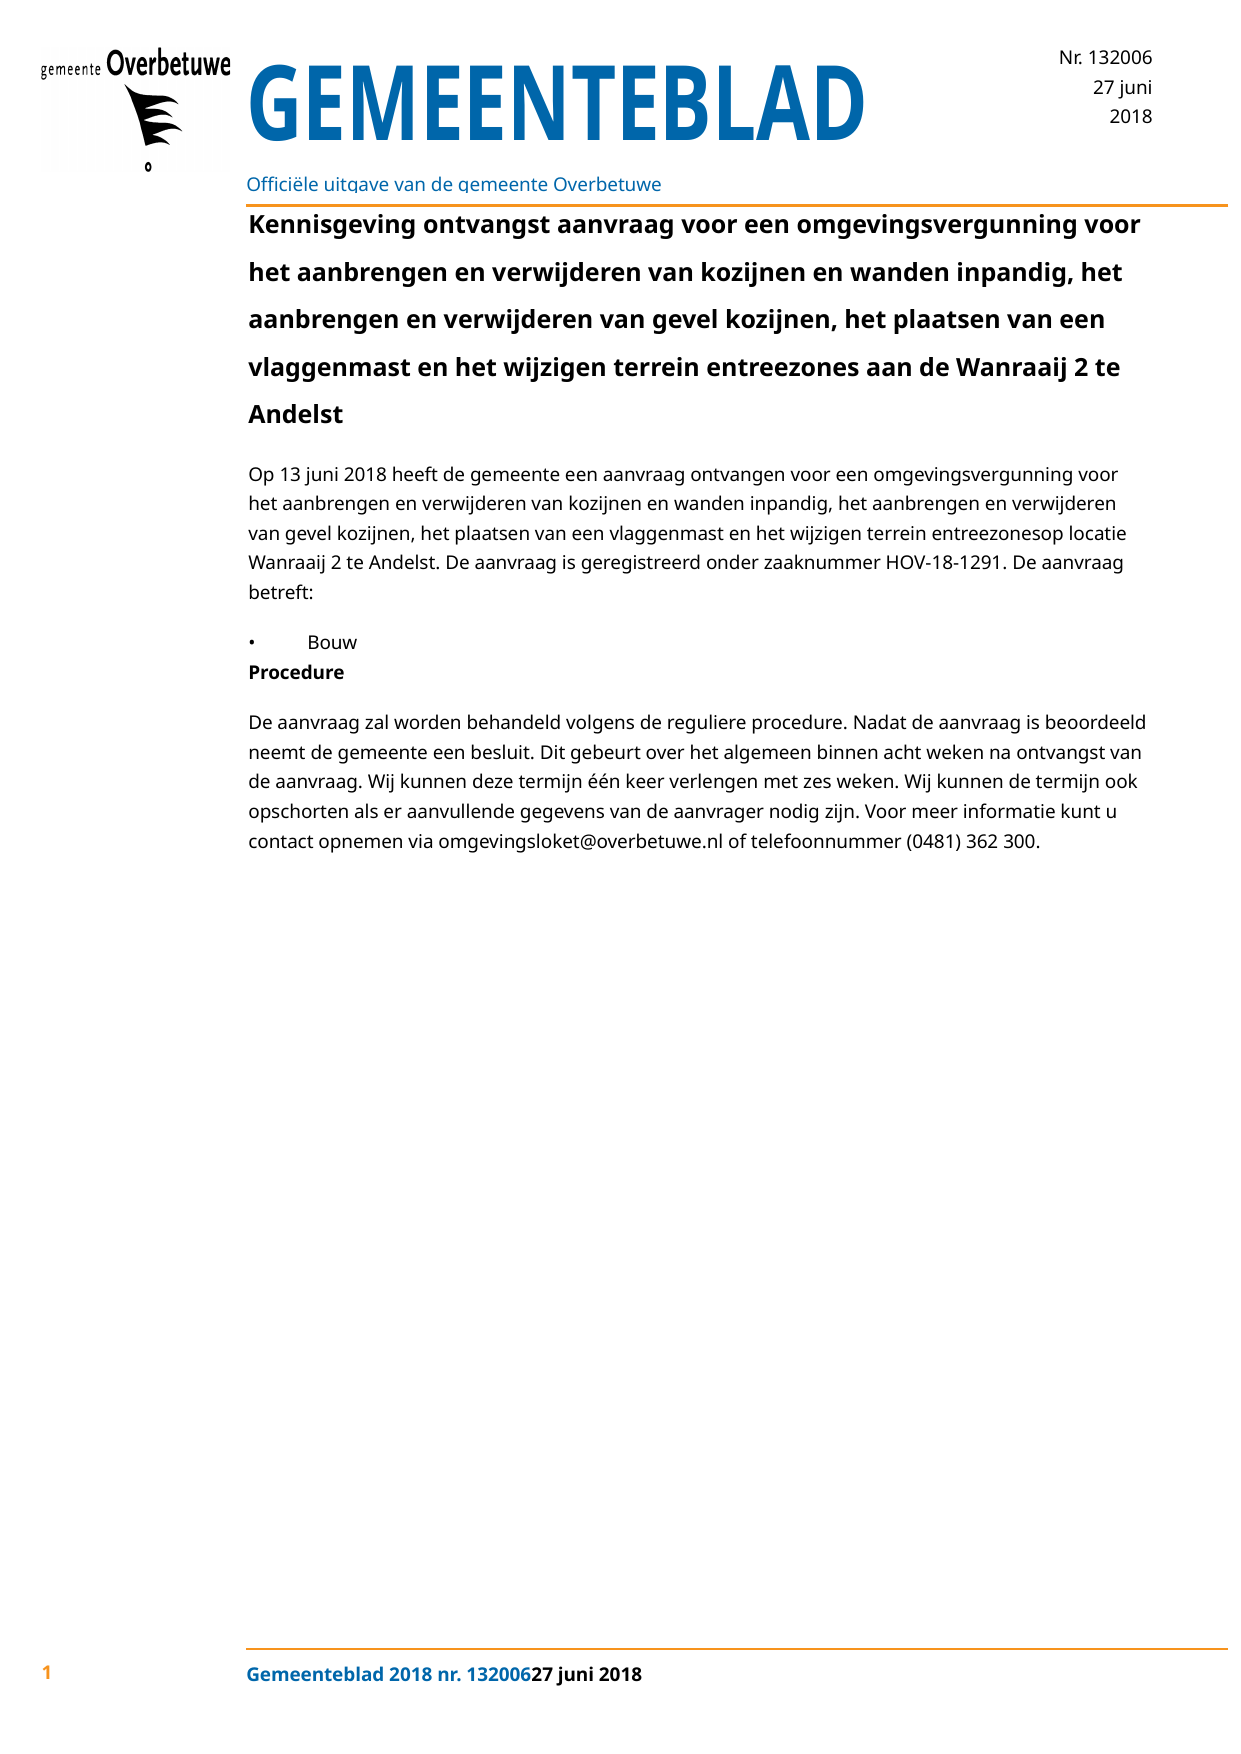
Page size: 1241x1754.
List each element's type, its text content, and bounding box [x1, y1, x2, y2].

text De aanvraag zal worden behandeld volgens de reguliere procedure. Nadat de aanvraag is beoordeeld neemt de gemeente een besluit. Dit gebeurt over het algemeen binnen acht weken na ontvangst van de aanvraag. Wij kunnen deze termijn één keer verlengen met zes weken. Wij kunnen de termijn ook opschorten als er aanvullende gegevens van de aanvrager nodig zijn. Voor meer informatie kunt u contact opnemen via omgevingsloket@overbetuwe.nl of telefoonnummer (0481) 362 300. [248, 709, 1152, 853]
text Kennisgeving ontvangst aanvraag voor een omgevingsvergunning voor het aanbrengen en verwijderen van kozijnen en wanden inpandig, het aanbrengen en verwijderen van gevel kozijnen, het plaatsen van een vlaggenmast en het wijzigen terrein entreezones aan de Wanraaij 2 te Andelst [248, 207, 1152, 431]
text Op 13 juni 2018 heeft de gemeente een aanvraag ontvangen voor een omgevingsvergunning voor het aanbrengen en verwijderen van kozijnen en wanden inpandig, het aanbrengen en verwijderen van gevel kozijnen, het plaatsen van een vlaggenmast en het wijzigen terrein entreezonesop locatie Wanraaij 2 te Andelst. De aanvraag is geregistreerd onder zaaknummer HOV-18-1291. De aanvraag betreft: [248, 461, 1152, 605]
text Procedure [248, 659, 1152, 685]
picture [41, 47, 231, 172]
list Bouw [248, 629, 1152, 655]
